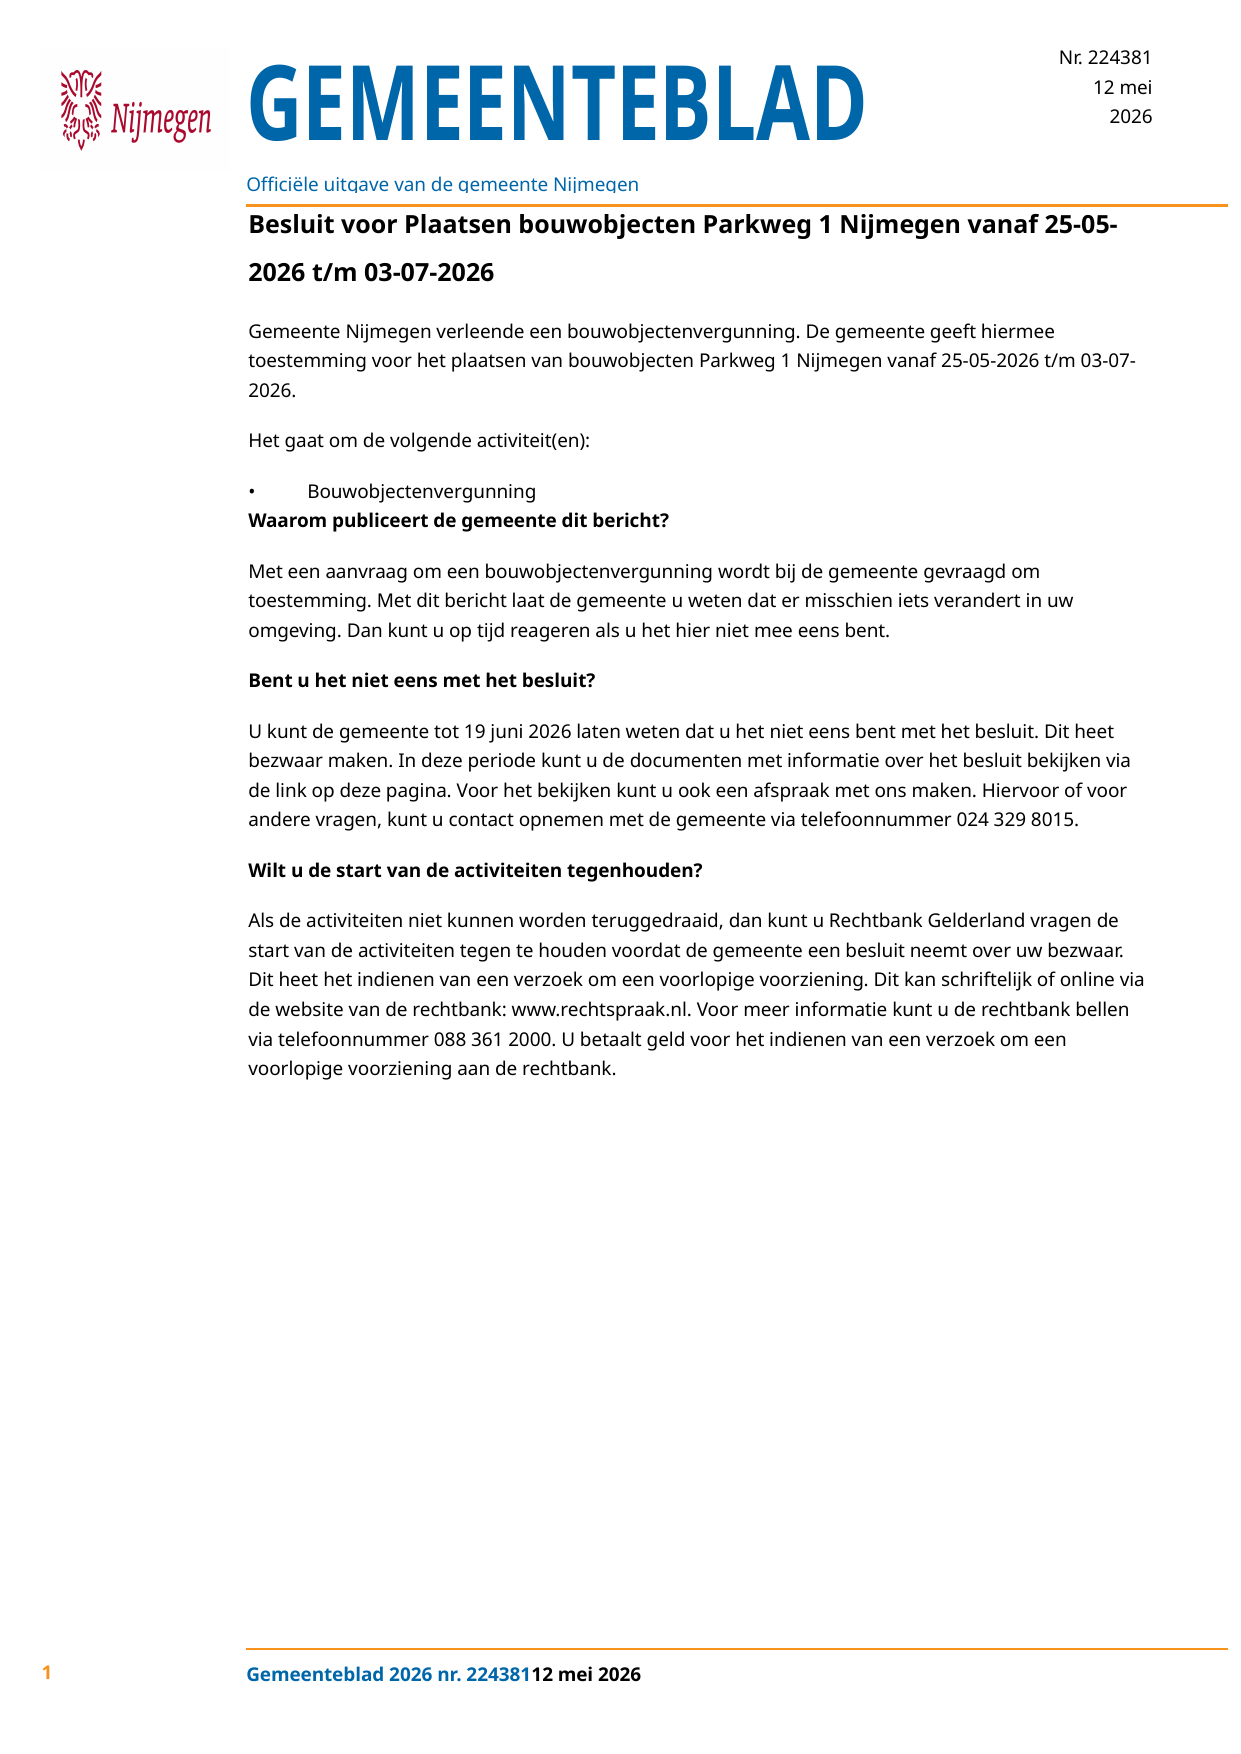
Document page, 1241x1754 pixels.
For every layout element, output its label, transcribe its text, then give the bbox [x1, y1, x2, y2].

list Bouwobjectenvergunning [248, 478, 1152, 504]
text Het gaat om de volgende activiteit(en): [248, 427, 1152, 453]
text Bent u het niet eens met het besluit? [248, 667, 1152, 693]
text Als de activiteiten niet kunnen worden teruggedraaid, dan kunt u Rechtbank Gelderland vragen de start van de activiteiten tegen te houden voordat de gemeente een besluit neemt over uw bezwaar. Dit heet het indienen van een verzoek om een voorlopige voorziening. Dit kan schriftelijk of online via de website van de rechtbank: www.rechtspraak.nl. Voor meer informatie kunt u de rechtbank bellen via telefoonnummer 088 361 2000. U betaalt geld voor het indienen van een verzoek om een voorlopige voorziening aan de rechtbank. [248, 907, 1152, 1081]
text Waarom publiceert de gemeente dit bericht? [248, 507, 1152, 533]
text U kunt de gemeente tot 19 juni 2026 laten weten dat u het niet eens bent met het besluit. Dit heet bezwaar maken. In deze periode kunt u de documenten met informatie over het besluit bekijken via de link op deze pagina. Voor het bekijken kunt u ook een afspraak met ons maken. Hiervoor of voor andere vragen, kunt u contact opnemen met de gemeente via telefoonnummer 024 329 8015. [248, 718, 1152, 832]
text Wilt u de start van de activiteiten tegenhouden? [248, 857, 1152, 883]
text Gemeente Nijmegen verleende een bouwobjectenvergunning. De gemeente geeft hiermee toestemming voor het plaatsen van bouwobjecten Parkweg 1 Nijmegen vanaf 25-05-2026 t/m 03-07-2026. [248, 318, 1152, 403]
picture [41, 47, 231, 172]
text Met een aanvraag om een bouwobjectenvergunning wordt bij de gemeente gevraagd om toestemming. Met dit bericht laat de gemeente u weten dat er misschien iets verandert in uw omgeving. Dan kunt u op tijd reageren als u het hier niet mee eens bent. [248, 558, 1152, 643]
text Besluit voor Plaatsen bouwobjecten Parkweg 1 Nijmegen vanaf 25-05-2026 t/m 03-07-2026 [248, 207, 1152, 288]
